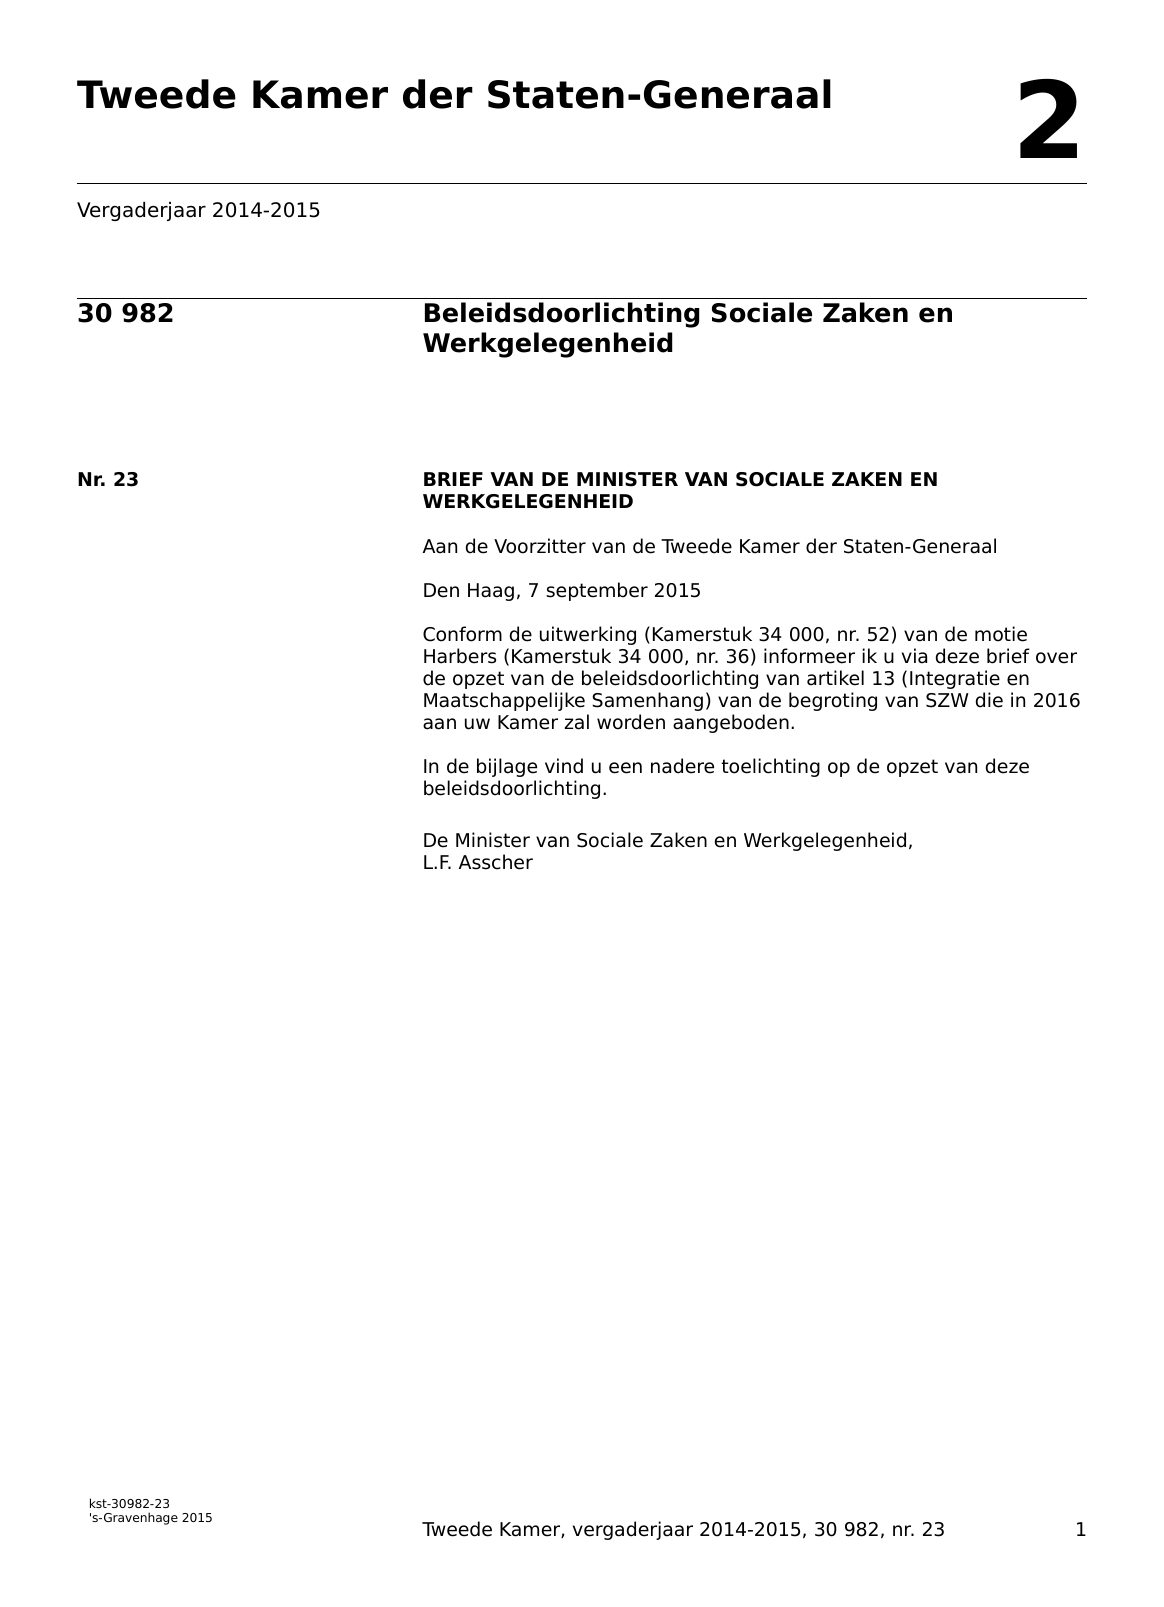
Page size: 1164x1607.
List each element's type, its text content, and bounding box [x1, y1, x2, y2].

text De Minister van Sociale Zaken en Werkgelegenheid, L.F. Asscher [422, 830, 1087, 874]
table_header 2 [886, 59, 1087, 183]
text In de bijlage vind u een nadere toelichting op de opzet van deze beleidsdoorlichting. [422, 756, 1087, 800]
text kst-30982-23 [88, 1497, 323, 1511]
table_cell Vergaderjaar 2014-2015 [77, 184, 1087, 298]
text 's-Gravenhage 2015 [88, 1511, 323, 1525]
text Conform de uitwerking (Kamerstuk 34 000, nr. 52) van de motie Harbers (Kamerstuk 34 000, nr. 36) informeer ik u via deze brief over de opzet van de beleidsdoorlichting van artikel 13 (Integratie en Maatschappelijke Samenhang) van de begroting van SZW die in 2016 aan uw Kamer zal worden aangeboden. [422, 624, 1087, 734]
text Aan de Voorzitter van de Tweede Kamer der Staten-Generaal [422, 536, 1087, 557]
subtitle 30 982 Beleidsdoorlichting Sociale Zaken en Werkgelegenheid [77, 299, 1087, 358]
subtitle Nr. 23 BRIEF VAN DE MINISTER VAN SOCIALE ZAKEN EN WERKGELEGENHEID [77, 469, 1087, 513]
text Den Haag, 7 september 2015 [422, 580, 1087, 602]
table_header Tweede Kamer der Staten-Generaal [77, 59, 886, 183]
